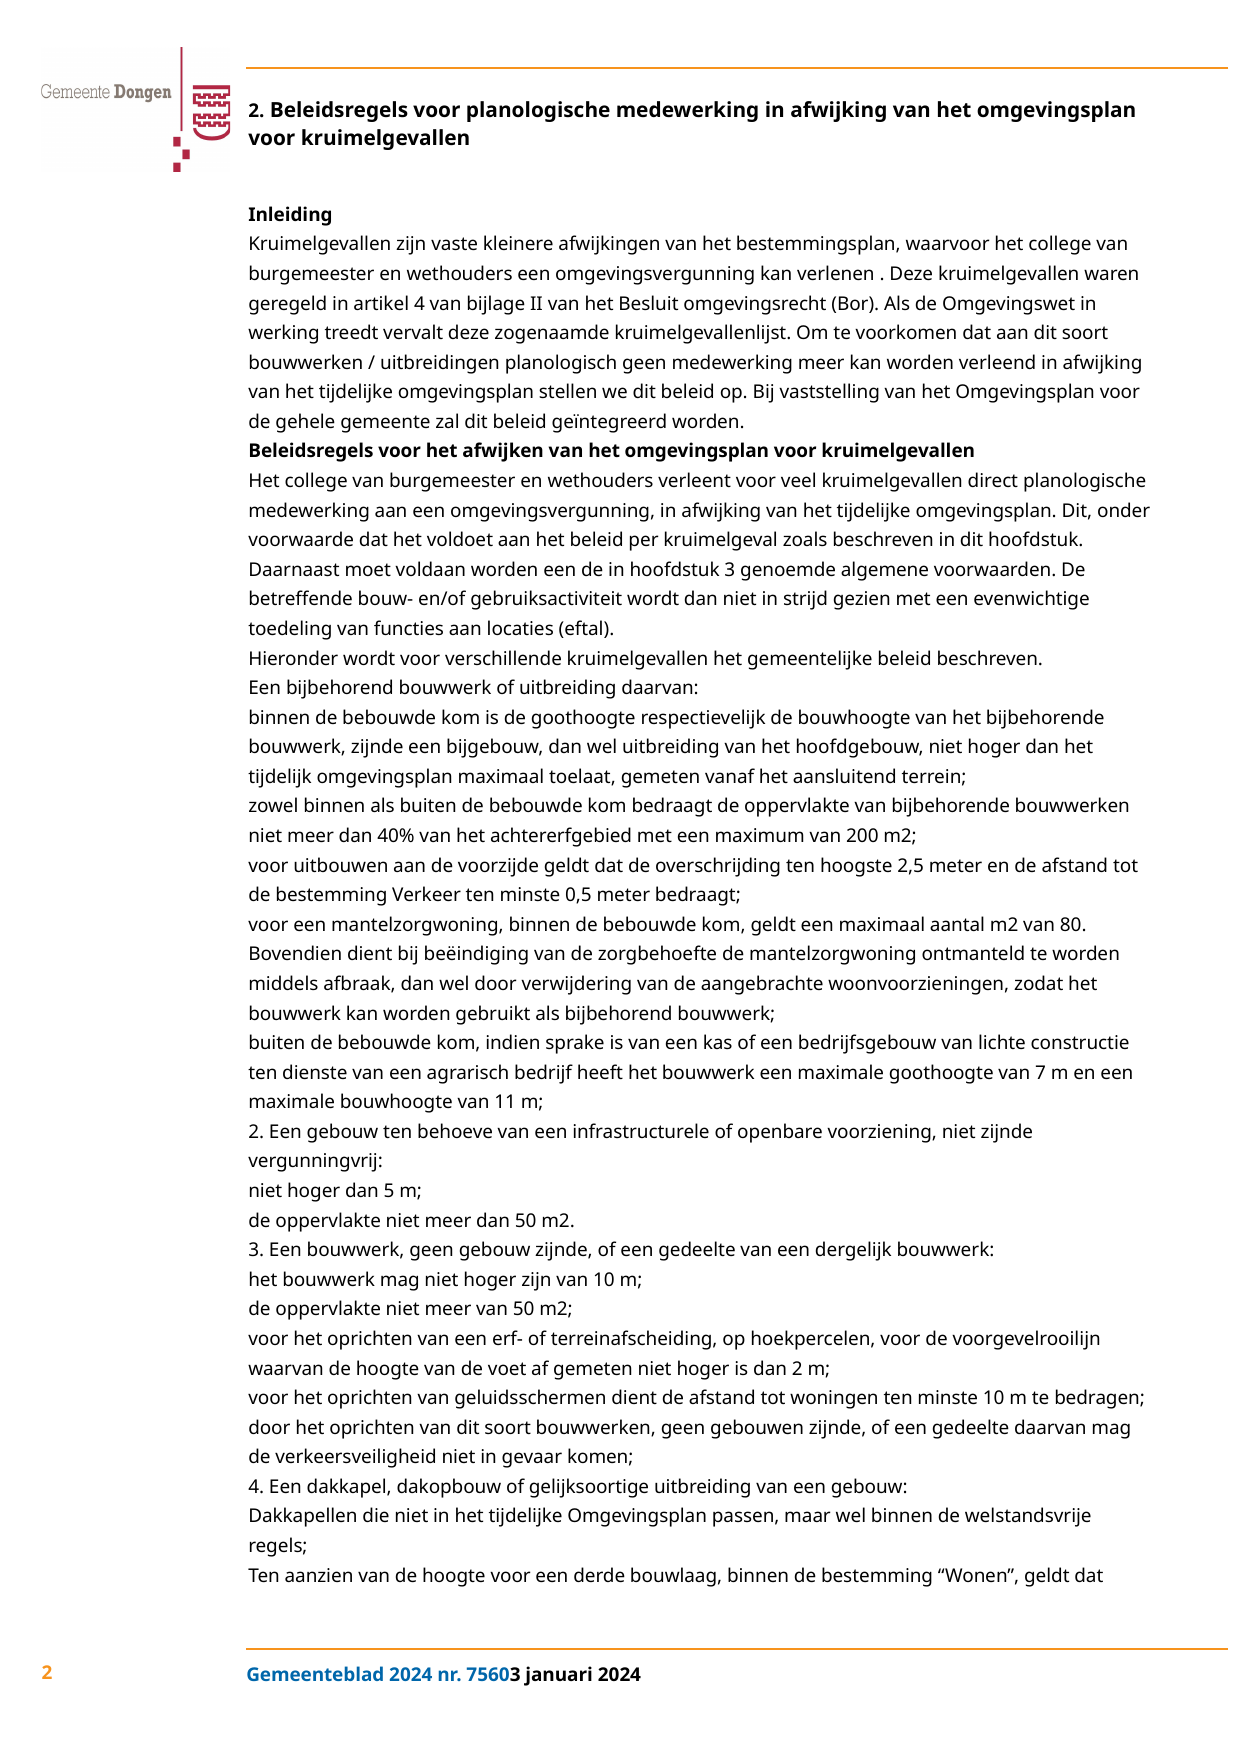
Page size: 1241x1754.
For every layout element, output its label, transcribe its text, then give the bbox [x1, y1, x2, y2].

text Beleidsregels voor het afwijken van het omgevingsplan voor kruimelgevallen [248, 438, 1152, 463]
picture [41, 47, 231, 172]
text 3. Een bouwwerk, geen gebouw zijnde, of een gedeelte van een dergelijk bouwwerk: [248, 1236, 1152, 1262]
text buiten de bebouwde kom, indien sprake is van een kas of een bedrijfsgebouw van lichte constructie ten dienste van een agrarisch bedrijf heeft het bouwwerk een maximale goothoogte van 7 m en een maximale bouwhoogte van 11 m; [248, 1029, 1152, 1114]
text Een bijbehorend bouwwerk of uitbreiding daarvan: [248, 674, 1152, 700]
text zowel binnen als buiten de bebouwde kom bedraagt de oppervlakte van bijbehorende bouwwerken niet meer dan 40% van het achtererfgebied met een maximum van 200 m2; [248, 793, 1152, 848]
text Ten aanzien van de hoogte voor een derde bouwlaag, binnen de bestemming “Wonen”, geldt dat [248, 1562, 1152, 1587]
text het bouwwerk mag niet hoger zijn van 10 m; [248, 1266, 1152, 1292]
text 2. Een gebouw ten behoeve van een infrastructurele of openbare voorziening, niet zijnde vergunningvrij: [248, 1118, 1152, 1173]
text de oppervlakte niet meer dan 50 m2. [248, 1207, 1152, 1232]
text Het college van burgemeester en wethouders verleent voor veel kruimelgevallen direct planologische medewerking aan een omgevingsvergunning, in afwijking van het tijdelijke omgevingsplan. Dit, onder voorwaarde dat het voldoet aan het beleid per kruimelgeval zoals beschreven in dit hoofdstuk. Daarnaast moet voldaan worden een de in hoofdstuk 3 genoemde algemene voorwaarden. De betreffende bouw- en/of gebruiksactiviteit wordt dan niet in strijd gezien met een evenwichtige toedeling van functies aan locaties (eftal). [248, 467, 1152, 641]
text door het oprichten van dit soort bouwwerken, geen gebouwen zijnde, of een gedeelte daarvan mag de verkeersveiligheid niet in gevaar komen; [248, 1414, 1152, 1469]
text Kruimelgevallen zijn vaste kleinere afwijkingen van het bestemmingsplan, waarvoor het college van burgemeester en wethouders een omgevingsvergunning kan verlenen . Deze kruimelgevallen waren geregeld in artikel 4 van bijlage II van het Besluit omgevingsrecht (Bor). Als de Omgevingswet in werking treedt vervalt deze zogenaamde kruimelgevallenlijst. Om te voorkomen dat aan dit soort bouwwerken / uitbreidingen planologisch geen medewerking meer kan worden verleend in afwijking van het tijdelijke omgevingsplan stellen we dit beleid op. Bij vaststelling van het Omgevingsplan voor de gehele gemeente zal dit beleid geïntegreerd worden. [248, 231, 1152, 434]
text voor uitbouwen aan de voorzijde geldt dat de overschrijding ten hoogste 2,5 meter en de afstand tot de bestemming Verkeer ten minste 0,5 meter bedraagt; [248, 852, 1152, 907]
text 2. Beleidsregels voor planologische medewerking in afwijking van het omgevingsplan voor kruimelgevallen [248, 95, 1152, 152]
text binnen de bebouwde kom is de goothoogte respectievelijk de bouwhoogte van het bijbehorende bouwwerk, zijnde een bijgebouw, dan wel uitbreiding van het hoofdgebouw, niet hoger dan het tijdelijk omgevingsplan maximaal toelaat, gemeten vanaf het aansluitend terrein; [248, 704, 1152, 789]
text voor het oprichten van een erf- of terreinafscheiding, op hoekpercelen, voor de voorgevelrooilijn waarvan de hoogte van de voet af gemeten niet hoger is dan 2 m; [248, 1325, 1152, 1380]
text Dakkapellen die niet in het tijdelijke Omgevingsplan passen, maar wel binnen de welstandsvrije regels; [248, 1503, 1152, 1558]
text Hieronder wordt voor verschillende kruimelgevallen het gemeentelijke beleid beschreven. [248, 645, 1152, 670]
text voor een mantelzorgwoning, binnen de bebouwde kom, geldt een maximaal aantal m2 van 80. Bovendien dient bij beëindiging van de zorgbehoefte de mantelzorgwoning ontmanteld te worden middels afbraak, dan wel door verwijdering van de aangebrachte woonvoorzieningen, zodat het bouwwerk kan worden gebruikt als bijbehorend bouwwerk; [248, 911, 1152, 1025]
text Inleiding [248, 201, 1152, 227]
text 4. Een dakkapel, dakopbouw of gelijksoortige uitbreiding van een gebouw: [248, 1473, 1152, 1499]
text niet hoger dan 5 m; [248, 1177, 1152, 1203]
text de oppervlakte niet meer van 50 m2; [248, 1296, 1152, 1321]
text voor het oprichten van geluidsschermen dient de afstand tot woningen ten minste 10 m te bedragen; [248, 1384, 1152, 1410]
